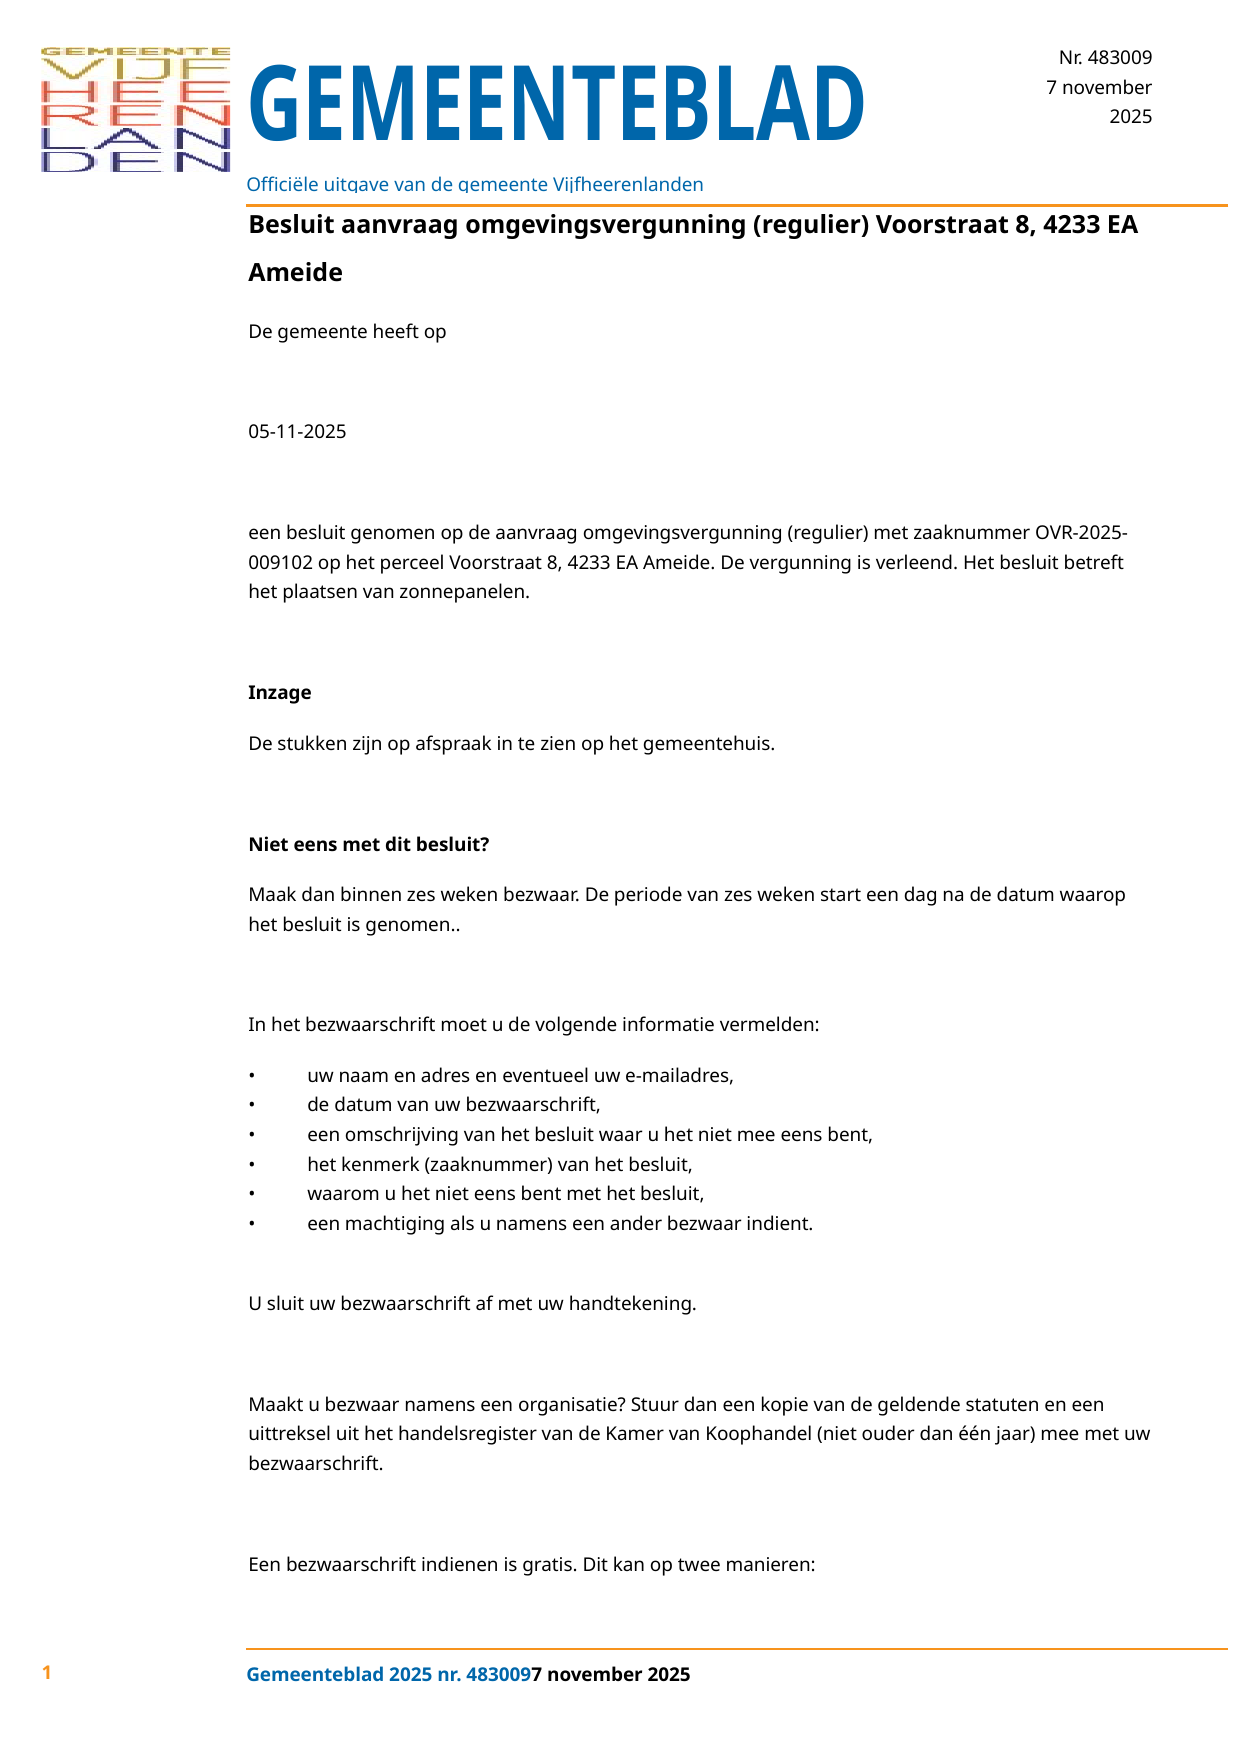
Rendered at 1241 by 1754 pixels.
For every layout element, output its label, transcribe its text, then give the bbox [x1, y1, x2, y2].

text Besluit aanvraag omgevingsvergunning (regulier) Voorstraat 8, 4233 EA Ameide [248, 207, 1152, 288]
text Inzage [248, 679, 1152, 705]
list waarom u het niet eens bent met het besluit, [248, 1180, 1152, 1206]
list een omschrijving van het besluit waar u het niet mee eens bent, [248, 1121, 1152, 1147]
text Maak dan binnen zes weken bezwaar. De periode van zes weken start een dag na de datum waarop het besluit is genomen.. [248, 881, 1152, 937]
list uw naam en adres en eventueel uw e-mailadres, [248, 1062, 1152, 1088]
list een machtiging als u namens een ander bezwaar indient. [248, 1210, 1152, 1236]
text De gemeente heeft op [248, 318, 1152, 344]
text een besluit genomen op de aanvraag omgevingsvergunning (regulier) met zaaknummer OVR-2025-009102 op het perceel Voorstraat 8, 4233 EA Ameide. De vergunning is verleend. Het besluit betreft het plaatsen van zonnepanelen. [248, 519, 1152, 604]
text 05-11-2025 [248, 419, 1152, 444]
picture [41, 47, 231, 172]
text Niet eens met dit besluit? [248, 831, 1152, 857]
text Een bezwaarschrift indienen is gratis. Dit kan op twee manieren: [248, 1551, 1152, 1577]
list het kenmerk (zaaknummer) van het besluit, [248, 1151, 1152, 1177]
text U sluit uw bezwaarschrift af met uw handtekening. [248, 1290, 1152, 1316]
list de datum van uw bezwaarschrift, [248, 1092, 1152, 1117]
text De stukken zijn op afspraak in te zien op het gemeentehuis. [248, 730, 1152, 756]
text Maakt u bezwaar namens een organisatie? Stuur dan een kopie van de geldende statuten en een uittreksel uit het handelsregister van de Kamer van Koophandel (niet ouder dan één jaar) mee met uw bezwaarschrift. [248, 1391, 1152, 1476]
text In het bezwaarschrift moet u de volgende informatie vermelden: [248, 1012, 1152, 1037]
